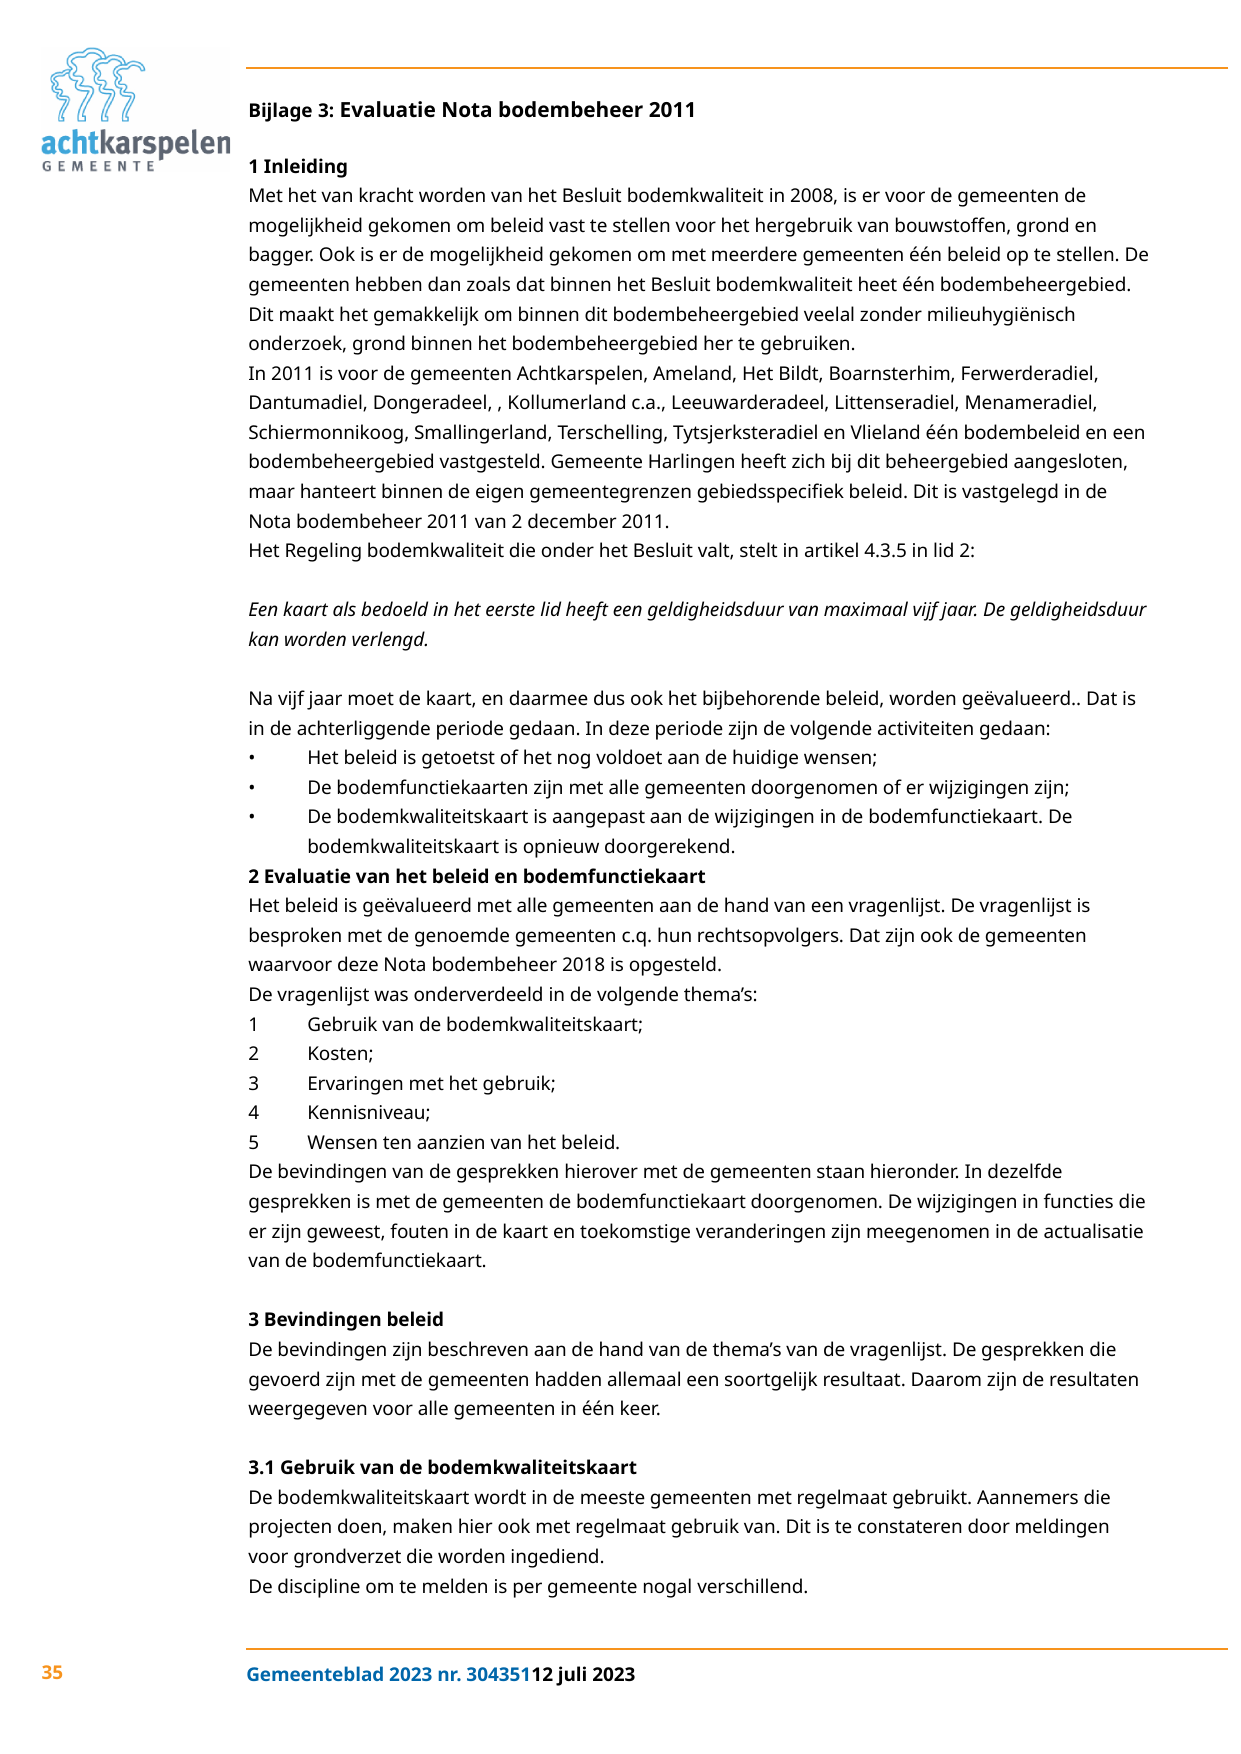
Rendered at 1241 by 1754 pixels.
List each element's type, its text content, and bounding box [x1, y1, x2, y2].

picture [41, 47, 231, 172]
text De vragenlijst was onderverdeeld in de volgende thema’s: [248, 981, 1152, 1007]
text De bevindingen van de gesprekken hierover met de gemeenten staan hieronder. In dezelfde gesprekken is met de gemeenten de bodemfunctiekaart doorgenomen. De wijzigingen in functies die er zijn geweest, fouten in de kaart en toekomstige veranderingen zijn meegenomen in de actualisatie van de bodemfunctiekaart. [248, 1159, 1152, 1273]
text Met het van kracht worden van het Besluit bodemkwaliteit in 2008, is er voor de gemeenten de mogelijkheid gekomen om beleid vast te stellen voor het hergebruik van bouwstoffen, grond en bagger. Ook is er de mogelijkheid gekomen om met meerdere gemeenten één beleid op te stellen. De gemeenten hebben dan zoals dat binnen het Besluit bodemkwaliteit heet één bodembeheergebied. Dit maakt het gemakkelijk om binnen dit bodembeheergebied veelal zonder milieuhygiënisch onderzoek, grond binnen het bodembeheergebied her te gebruiken. [248, 182, 1152, 356]
list Ervaringen met het gebruik; [248, 1070, 1152, 1096]
text Na vijf jaar moet de kaart, en daarmee dus ook het bijbehorende beleid, worden geëvalueerd.. Dat is in de achterliggende periode gedaan. In deze periode zijn de volgende activiteiten gedaan: [248, 685, 1152, 741]
text 1 Inleiding [248, 153, 1152, 179]
list Kosten; [248, 1040, 1152, 1066]
list De bodemkwaliteitskaart is aangepast aan de wijzigingen in de bodemfunctiekaart. De bodemkwaliteitskaart is opnieuw doorgerekend. [248, 804, 1152, 859]
text De bevindingen zijn beschreven aan de hand van de thema’s van de vragenlijst. De gesprekken die gevoerd zijn met de gemeenten hadden allemaal een soortgelijk resultaat. Daarom zijn de resultaten weergegeven voor alle gemeenten in één keer. [248, 1336, 1152, 1421]
list De bodemfunctiekaarten zijn met alle gemeenten doorgenomen of er wijzigingen zijn; [248, 774, 1152, 800]
list Kennisniveau; [248, 1099, 1152, 1125]
text Bijlage 3: Evaluatie Nota bodembeheer 2011 [248, 95, 1152, 123]
list Het beleid is getoetst of het nog voldoet aan de huidige wensen; [248, 744, 1152, 770]
text 3.1 Gebruik van de bodemkwaliteitskaart [248, 1454, 1152, 1480]
text In 2011 is voor de gemeenten Achtkarspelen, Ameland, Het Bildt, Boarnsterhim, Ferwerderadiel, Dantumadiel, Dongeradeel, , Kollumerland c.a., Leeuwarderadeel, Littenseradiel, Menameradiel, Schiermonnikoog, Smallingerland, Terschelling, Tytsjerksteradiel en Vlieland één bodembeleid en een bodembeheergebied vastgesteld. Gemeente Harlingen heeft zich bij dit beheergebied aangesloten, maar hanteert binnen de eigen gemeentegrenzen gebiedsspecifiek beleid. Dit is vastgelegd in de Nota bodembeheer 2011 van 2 december 2011. [248, 360, 1152, 534]
list Wensen ten aanzien van het beleid. [248, 1129, 1152, 1155]
text Het Regeling bodemkwaliteit die onder het Besluit valt, stelt in artikel 4.3.5 in lid 2: [248, 537, 1152, 563]
text 2 Evaluatie van het beleid en bodemfunctiekaart [248, 863, 1152, 889]
text Een kaart als bedoeld in het eerste lid heeft een geldigheidsduur van maximaal vijf jaar. De geldigheidsduur kan worden verlengd. [248, 597, 1152, 652]
text De bodemkwaliteitskaart wordt in de meeste gemeenten met regelmaat gebruikt. Aannemers die projecten doen, maken hier ook met regelmaat gebruik van. Dit is te constateren door meldingen voor grondverzet die worden ingediend. [248, 1484, 1152, 1569]
list Gebruik van de bodemkwaliteitskaart; [248, 1011, 1152, 1037]
text 3 Bevindingen beleid [248, 1307, 1152, 1332]
text De discipline om te melden is per gemeente nogal verschillend. [248, 1573, 1152, 1599]
text Het beleid is geëvalueerd met alle gemeenten aan de hand van een vragenlijst. De vragenlijst is besproken met de genoemde gemeenten c.q. hun rechtsopvolgers. Dat zijn ook de gemeenten waarvoor deze Nota bodembeheer 2018 is opgesteld. [248, 892, 1152, 977]
